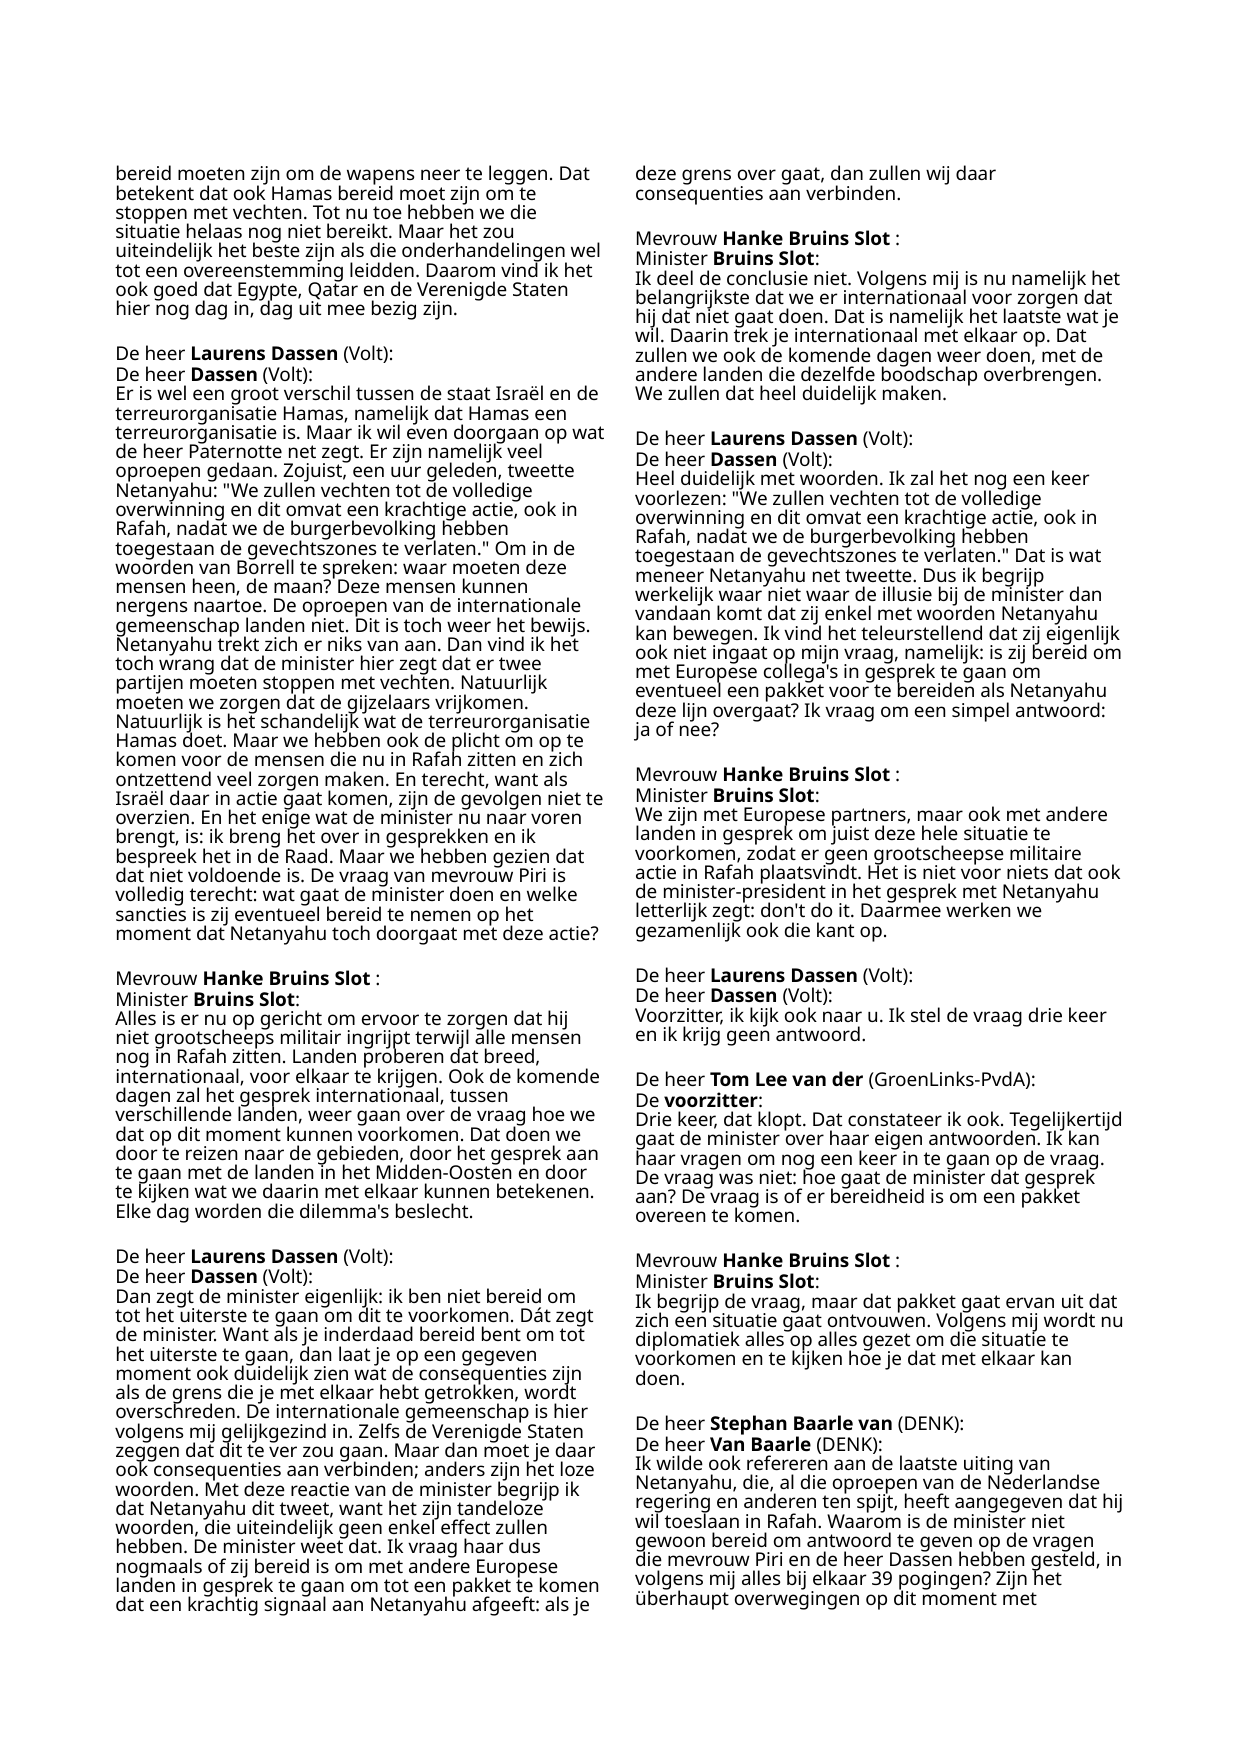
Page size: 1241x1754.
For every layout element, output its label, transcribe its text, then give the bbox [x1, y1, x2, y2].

text Alles is er nu op gericht om ervoor te zorgen dat hij niet grootscheeps militair ingrijpt terwijl alle mensen nog in Rafah zitten. Landen proberen dat breed, internationaal, voor elkaar te krijgen. Ook de komende dagen zal het gesprek internationaal, tussen verschillende landen, weer gaan over de vraag hoe we dat op dit moment kunnen voorkomen. Dat doen we door te reizen naar de gebieden, door het gesprek aan te gaan met de landen in het Midden-Oosten en door te kijken wat we daarin met elkaar kunnen betekenen. Elke dag worden die dilemma's beslecht. [115, 1010, 605, 1222]
text Mevrouw Hanke Bruins Slot : [635, 761, 1125, 787]
text Ik deel de conclusie niet. Volgens mij is nu namelijk het belangrijkste dat we er internationaal voor zorgen dat hij dat niet gaat doen. Dat is namelijk het laatste wat je wil. Daarin trek je internationaal met elkaar op. Dat zullen we ook de komende dagen weer doen, met de andere landen die dezelfde boodschap overbrengen. We zullen dat heel duidelijk maken. [635, 270, 1125, 404]
text Ik begrijp de vraag, maar dat pakket gaat ervan uit dat zich een situatie gaat ontvouwen. Volgens mij wordt nu diplomatiek alles op alles gezet om die situatie te voorkomen en te kijken hoe je dat met elkaar kan doen. [635, 1293, 1125, 1389]
text De heer Van Baarle (DENK): [635, 1436, 1125, 1455]
text De heer Laurens Dassen (Volt): [635, 425, 1125, 451]
text Mevrouw Hanke Bruins Slot : [115, 965, 605, 991]
text Drie keer, dat klopt. Dat constateer ik ook. Tegelijkertijd gaat de minister over haar eigen antwoorden. Ik kan haar vragen om nog een keer in te gaan op de vraag. De vraag was niet: hoe gaat de minister dat gesprek aan? De vraag is of er bereidheid is om een pakket overeen te komen. [635, 1111, 1125, 1227]
text Minister Bruins Slot: [635, 1273, 1125, 1293]
text De heer Laurens Dassen (Volt): [115, 340, 605, 366]
text De heer Tom Lee van der (GroenLinks-PvdA): [635, 1066, 1125, 1092]
text De heer Dassen (Volt): [115, 1268, 605, 1288]
text Er is wel een groot verschil tussen de staat Israël en de terreurorganisatie Hamas, namelijk dat Hamas een terreurorganisatie is. Maar ik wil even doorgaan op wat de heer Paternotte net zegt. Er zijn namelijk veel oproepen gedaan. Zojuist, een uur geleden, tweette Netanyahu: "We zullen vechten tot de volledige overwinning en dit omvat een krachtige actie, ook in Rafah, nadat we de burgerbevolking hebben toegestaan de gevechtszones te verlaten." Om in de woorden van Borrell te spreken: waar moeten deze mensen heen, de maan? Deze mensen kunnen nergens naartoe. De oproepen van de internationale gemeenschap landen niet. Dit is toch weer het bewijs. Netanyahu trekt zich er niks van aan. Dan vind ik het toch wrang dat de minister hier zegt dat er twee partijen moeten stoppen met vechten. Natuurlijk moeten we zorgen dat de gijzelaars vrijkomen. Natuurlijk is het schandelijk wat de terreurorganisatie Hamas doet. Maar we hebben ook de plicht om op te komen voor de mensen die nu in Rafah zitten en zich ontzettend veel zorgen maken. En terecht, want als Israël daar in actie gaat komen, zijn de gevolgen niet te overzien. En het enige wat de minister nu naar voren brengt, is: ik breng het over in gesprekken en ik bespreek het in de Raad. Maar we hebben gezien dat dat niet voldoende is. De vraag van mevrouw Piri is volledig terecht: wat gaat de minister doen en welke sancties is zij eventueel bereid te nemen op het moment dat Netanyahu toch doorgaat met deze actie? [115, 385, 605, 944]
text Dan zegt de minister eigenlijk: ik ben niet bereid om tot het uiterste te gaan om dit te voorkomen. Dát zegt de minister. Want als je inderdaad bereid bent om tot het uiterste te gaan, dan laat je op een gegeven moment ook duidelijk zien wat de consequenties zijn als de grens die je met elkaar hebt getrokken, wordt overschreden. De internationale gemeenschap is hier volgens mij gelijkgezind in. Zelfs de Verenigde Staten zeggen dat dit te ver zou gaan. Maar dan moet je daar ook consequenties aan verbinden; anders zijn het loze woorden. Met deze reactie van de minister begrijp ik dat Netanyahu dit tweet, want het zijn tandeloze woorden, die uiteindelijk geen enkel effect zullen hebben. De minister weet dat. Ik vraag haar dus nogmaals of zij bereid is om met andere Europese landen in gesprek te gaan om tot een pakket te komen dat een krachtig signaal aan Netanyahu afgeeft: als je [115, 1288, 605, 1615]
text De heer Stephan Baarle van (DENK): [635, 1410, 1125, 1436]
text De heer Dassen (Volt): [115, 366, 605, 385]
text De voorzitter: [635, 1092, 1125, 1111]
text Voorzitter, ik kijk ook naar u. Ik stel de vraag drie keer en ik krijg geen antwoord. [635, 1007, 1125, 1045]
text Minister Bruins Slot: [635, 250, 1125, 270]
text deze grens over gaat, dan zullen wij daar consequenties aan verbinden. [635, 165, 1125, 204]
text Minister Bruins Slot: [635, 787, 1125, 806]
text De heer Dassen (Volt): [635, 987, 1125, 1007]
text Heel duidelijk met woorden. Ik zal het nog een keer voorlezen: "We zullen vechten tot de volledige overwinning en dit omvat een krachtige actie, ook in Rafah, nadat we de burgerbevolking hebben toegestaan de gevechtszones te verlaten." Dat is wat meneer Netanyahu net tweette. Dus ik begrijp werkelijk waar niet waar de illusie bij de minister dan vandaan komt dat zij enkel met woorden Netanyahu kan bewegen. Ik vind het teleurstellend dat zij eigenlijk ook niet ingaat op mijn vraag, namelijk: is zij bereid om met Europese collega's in gesprek te gaan om eventueel een pakket voor te bereiden als Netanyahu deze lijn overgaat? Ik vraag om een simpel antwoord: ja of nee? [635, 470, 1125, 740]
text bereid moeten zijn om de wapens neer te leggen. Dat betekent dat ook Hamas bereid moet zijn om te stoppen met vechten. Tot nu toe hebben we die situatie helaas nog niet bereikt. Maar het zou uiteindelijk het beste zijn als die onderhandelingen wel tot een overeenstemming leidden. Daarom vind ik het ook goed dat Egypte, Qatar en de Verenigde Staten hier nog dag in, dag uit mee bezig zijn. [115, 165, 605, 319]
text De heer Laurens Dassen (Volt): [635, 962, 1125, 987]
text Mevrouw Hanke Bruins Slot : [635, 225, 1125, 250]
text De heer Laurens Dassen (Volt): [115, 1243, 605, 1268]
text De heer Dassen (Volt): [635, 451, 1125, 470]
text Minister Bruins Slot: [115, 991, 605, 1010]
text Ik wilde ook refereren aan de laatste uiting van Netanyahu, die, al die oproepen van de Nederlandse regering en anderen ten spijt, heeft aangegeven dat hij wil toeslaan in Rafah. Waarom is de minister niet gewoon bereid om antwoord te geven op de vragen die mevrouw Piri en de heer Dassen hebben gesteld, in volgens mij alles bij elkaar 39 pogingen? Zijn het überhaupt overwegingen op dit moment met [635, 1455, 1125, 1609]
text Mevrouw Hanke Bruins Slot : [635, 1248, 1125, 1273]
text We zijn met Europese partners, maar ook met andere landen in gesprek om juist deze hele situatie te voorkomen, zodat er geen grootscheepse militaire actie in Rafah plaatsvindt. Het is niet voor niets dat ook de minister-president in het gesprek met Netanyahu letterlijk zegt: don't do it. Daarmee werken we gezamenlijk ook die kant op. [635, 806, 1125, 941]
